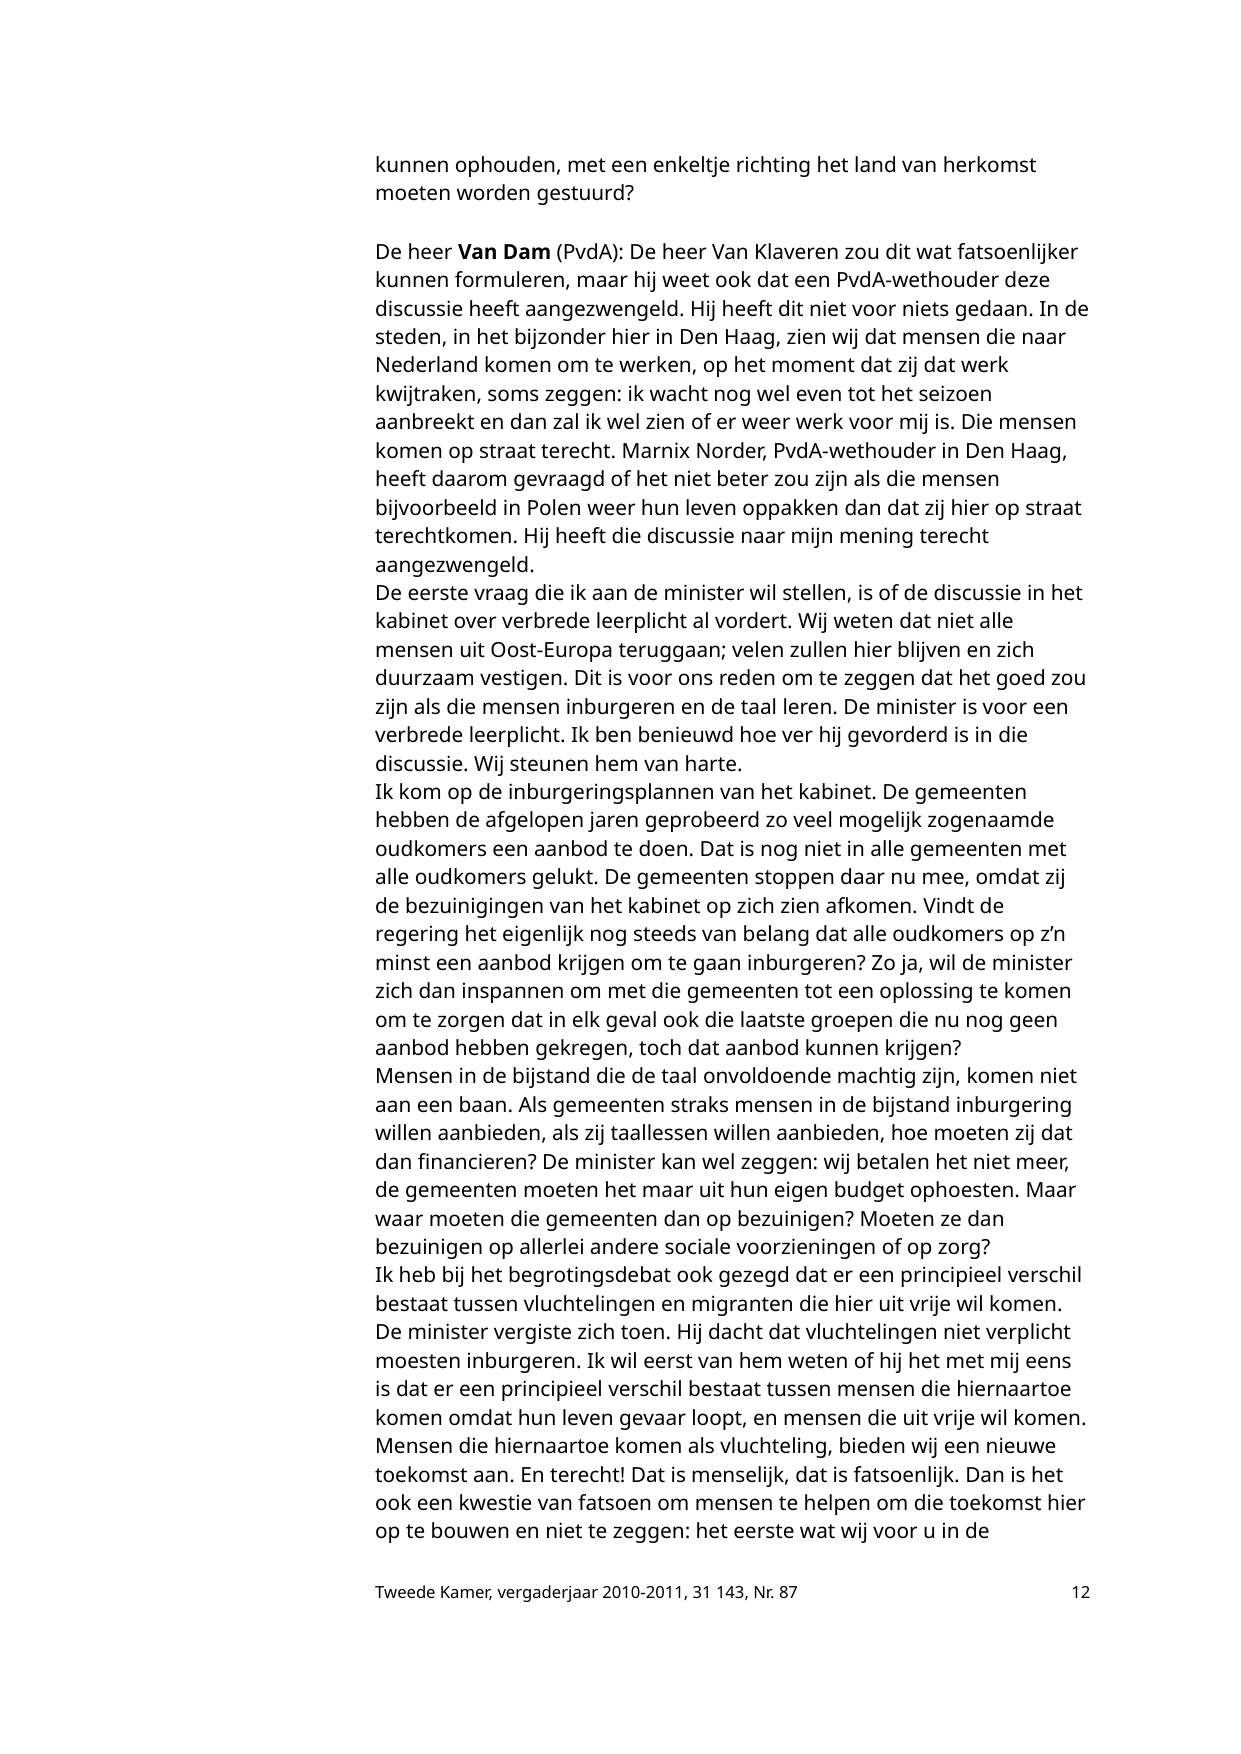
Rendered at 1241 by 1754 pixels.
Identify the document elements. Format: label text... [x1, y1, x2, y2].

text Ik kom op de inburgeringsplannen van het kabinet. De gemeenten hebben de afgelopen jaren geprobeerd zo veel mogelijk zogenaamde oudkomers een aanbod te doen. Dat is nog niet in alle gemeenten met alle oudkomers gelukt. De gemeenten stoppen daar nu mee, omdat zij de bezuinigingen van het kabinet op zich zien afkomen. Vindt de regering het eigenlijk nog steeds van belang dat alle oudkomers op z’n minst een aanbod krijgen om te gaan inburgeren? Zo ja, wil de minister zich dan inspannen om met die gemeenten tot een oplossing te komen om te zorgen dat in elk geval ook die laatste groepen die nu nog geen aanbod hebben gekregen, toch dat aanbod kunnen krijgen? [375, 777, 1090, 1062]
text De heer Van Dam (PvdA): De heer Van Klaveren zou dit wat fatsoenlijker kunnen formuleren, maar hij weet ook dat een PvdA-wethouder deze discussie heeft aangezwengeld. Hij heeft dit niet voor niets gedaan. In de steden, in het bijzonder hier in Den Haag, zien wij dat mensen die naar Nederland komen om te werken, op het moment dat zij dat werk kwijtraken, soms zeggen: ik wacht nog wel even tot het seizoen aanbreekt en dan zal ik wel zien of er weer werk voor mij is. Die mensen komen op straat terecht. Marnix Norder, PvdA-wethouder in Den Haag, heeft daarom gevraagd of het niet beter zou zijn als die mensen bijvoorbeeld in Polen weer hun leven oppakken dan dat zij hier op straat terechtkomen. Hij heeft die discussie naar mijn mening terecht aangezwengeld. [375, 237, 1090, 578]
text kunnen ophouden, met een enkeltje richting het land van herkomst moeten worden gestuurd? [375, 150, 1090, 207]
text Mensen in de bijstand die de taal onvoldoende machtig zijn, komen niet aan een baan. Als gemeenten straks mensen in de bijstand inburgering willen aanbieden, als zij taallessen willen aanbieden, hoe moeten zij dat dan financieren? De minister kan wel zeggen: wij betalen het niet meer, de gemeenten moeten het maar uit hun eigen budget ophoesten. Maar waar moeten die gemeenten dan op bezuinigen? Moeten ze dan bezuinigen op allerlei andere sociale voorzieningen of op zorg? [375, 1062, 1090, 1261]
text Ik heb bij het begrotingsdebat ook gezegd dat er een principieel verschil bestaat tussen vluchtelingen en migranten die hier uit vrije wil komen. De minister vergiste zich toen. Hij dacht dat vluchtelingen niet verplicht moesten inburgeren. Ik wil eerst van hem weten of hij het met mij eens is dat er een principieel verschil bestaat tussen mensen die hiernaartoe komen omdat hun leven gevaar loopt, en mensen die uit vrije wil komen. Mensen die hiernaartoe komen als vluchteling, bieden wij een nieuwe toekomst aan. En terecht! Dat is menselijk, dat is fatsoenlijk. Dan is het ook een kwestie van fatsoen om mensen te helpen om die toekomst hier op te bouwen en niet te zeggen: het eerste wat wij voor u in de [375, 1261, 1090, 1545]
text De eerste vraag die ik aan de minister wil stellen, is of de discussie in het kabinet over verbrede leerplicht al vordert. Wij weten dat niet alle mensen uit Oost-Europa teruggaan; velen zullen hier blijven en zich duurzaam vestigen. Dit is voor ons reden om te zeggen dat het goed zou zijn als die mensen inburgeren en de taal leren. De minister is voor een verbrede leerplicht. Ik ben benieuwd hoe ver hij gevorderd is in die discussie. Wij steunen hem van harte. [375, 578, 1090, 777]
